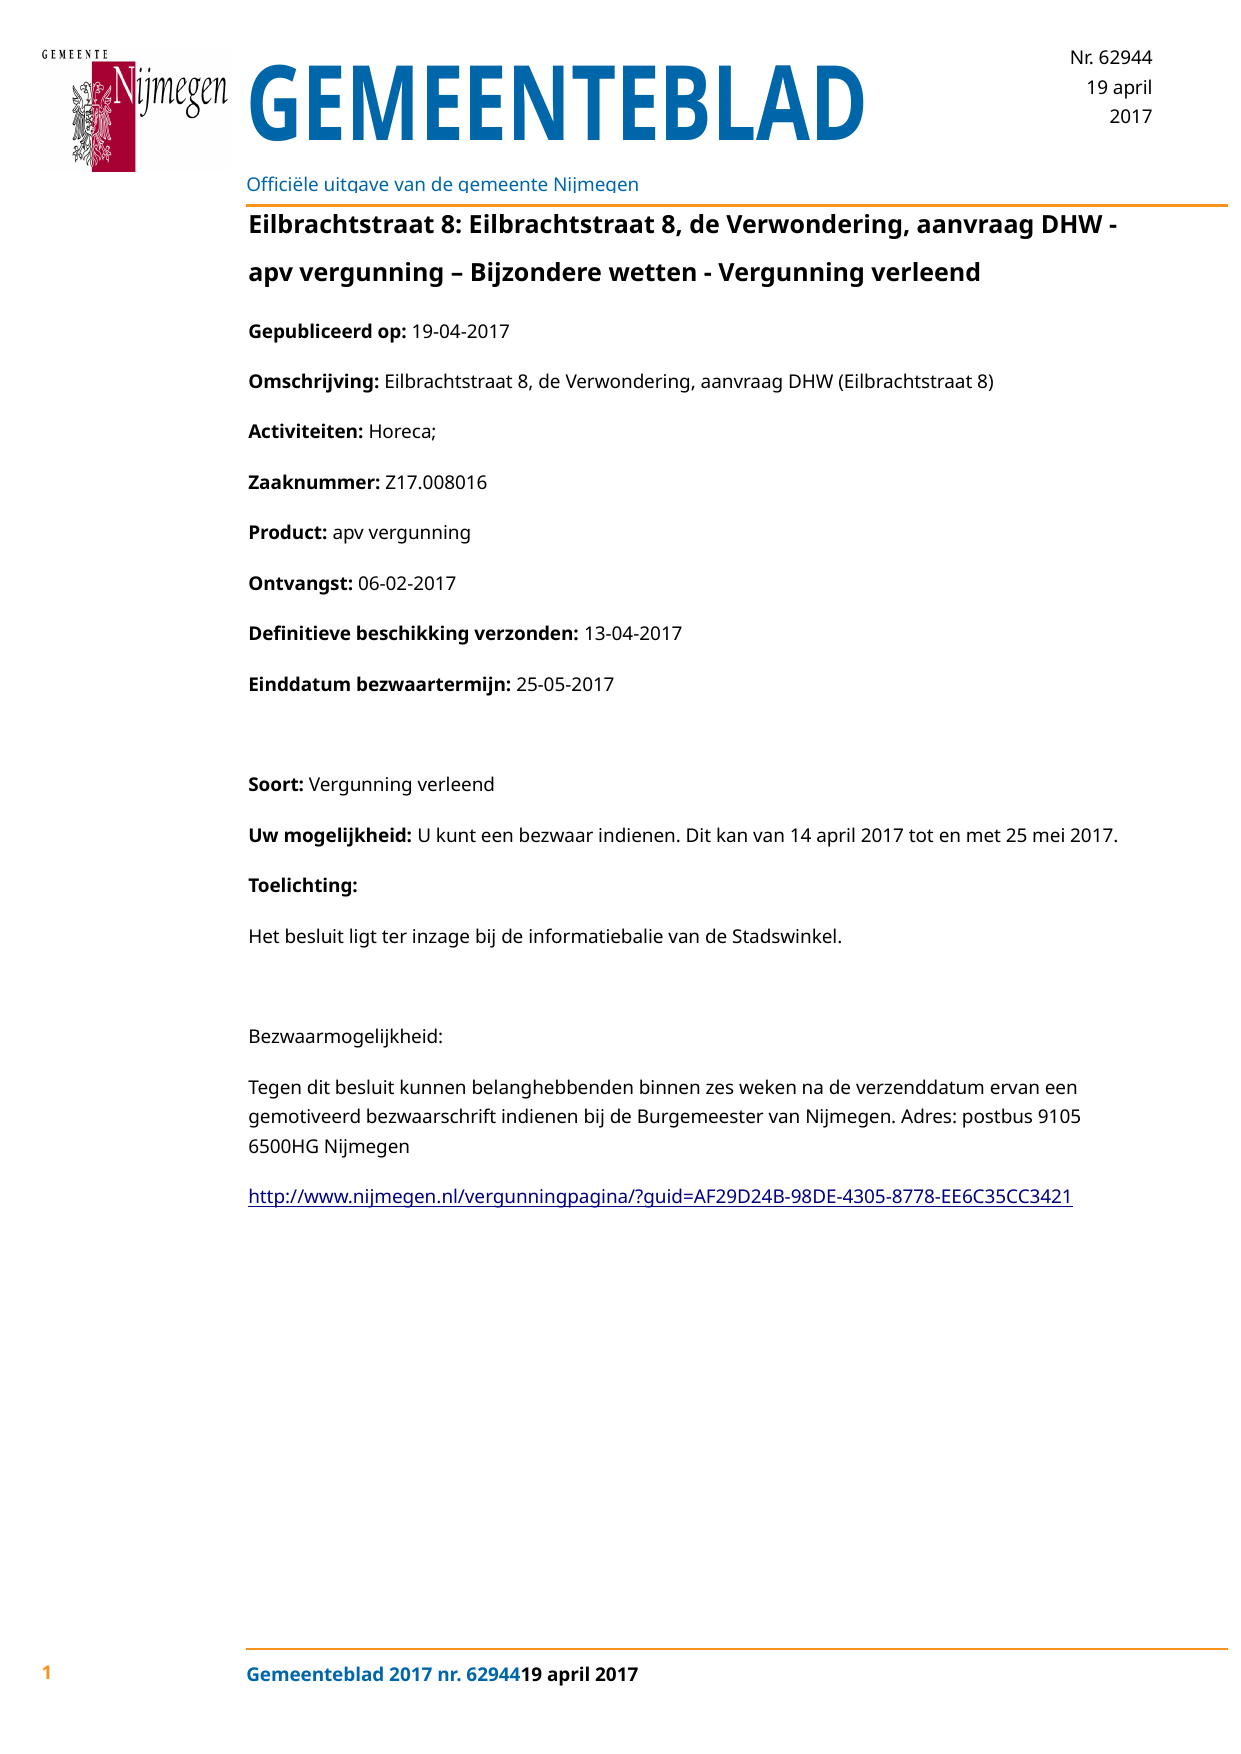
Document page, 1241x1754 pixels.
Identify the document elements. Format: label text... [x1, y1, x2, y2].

text Soort: Vergunning verleend [248, 772, 1152, 797]
text Het besluit ligt ter inzage bij de informatiebalie van de Stadswinkel. [248, 923, 1152, 949]
text Eilbrachtstraat 8: Eilbrachtstraat 8, de Verwondering, aanvraag DHW - apv vergunning – Bijzondere wetten - Vergunning verleend [248, 207, 1152, 288]
picture [41, 47, 231, 172]
text Activiteiten: Horeca; [248, 419, 1152, 444]
text Definitieve beschikking verzonden: 13-04-2017 [248, 620, 1152, 646]
text Einddatum bezwaartermijn: 25-05-2017 [248, 671, 1152, 697]
text Gepubliceerd op: 19-04-2017 [248, 318, 1152, 344]
text Omschrijving: Eilbrachtstraat 8, de Verwondering, aanvraag DHW (Eilbrachtstraat 8) [248, 368, 1152, 394]
text http://www.nijmegen.nl/vergunningpagina/?guid=AF29D24B-98DE-4305-8778-EE6C35CC3421 [248, 1184, 1152, 1209]
text Tegen dit besluit kunnen belanghebbenden binnen zes weken na de verzenddatum ervan een gemotiveerd bezwaarschrift indienen bij de Burgemeester van Nijmegen. Adres: postbus 9105 6500HG Nijmegen [248, 1074, 1152, 1159]
text Zaaknummer: Z17.008016 [248, 469, 1152, 495]
text Bezwaarmogelijkheid: [248, 1024, 1152, 1049]
text Uw mogelijkheid: U kunt een bezwaar indienen. Dit kan van 14 april 2017 tot en met 25 mei 2017. [248, 822, 1152, 848]
text Product: apv vergunning [248, 519, 1152, 545]
text Ontvangst: 06-02-2017 [248, 570, 1152, 596]
text Toelichting: [248, 872, 1152, 898]
